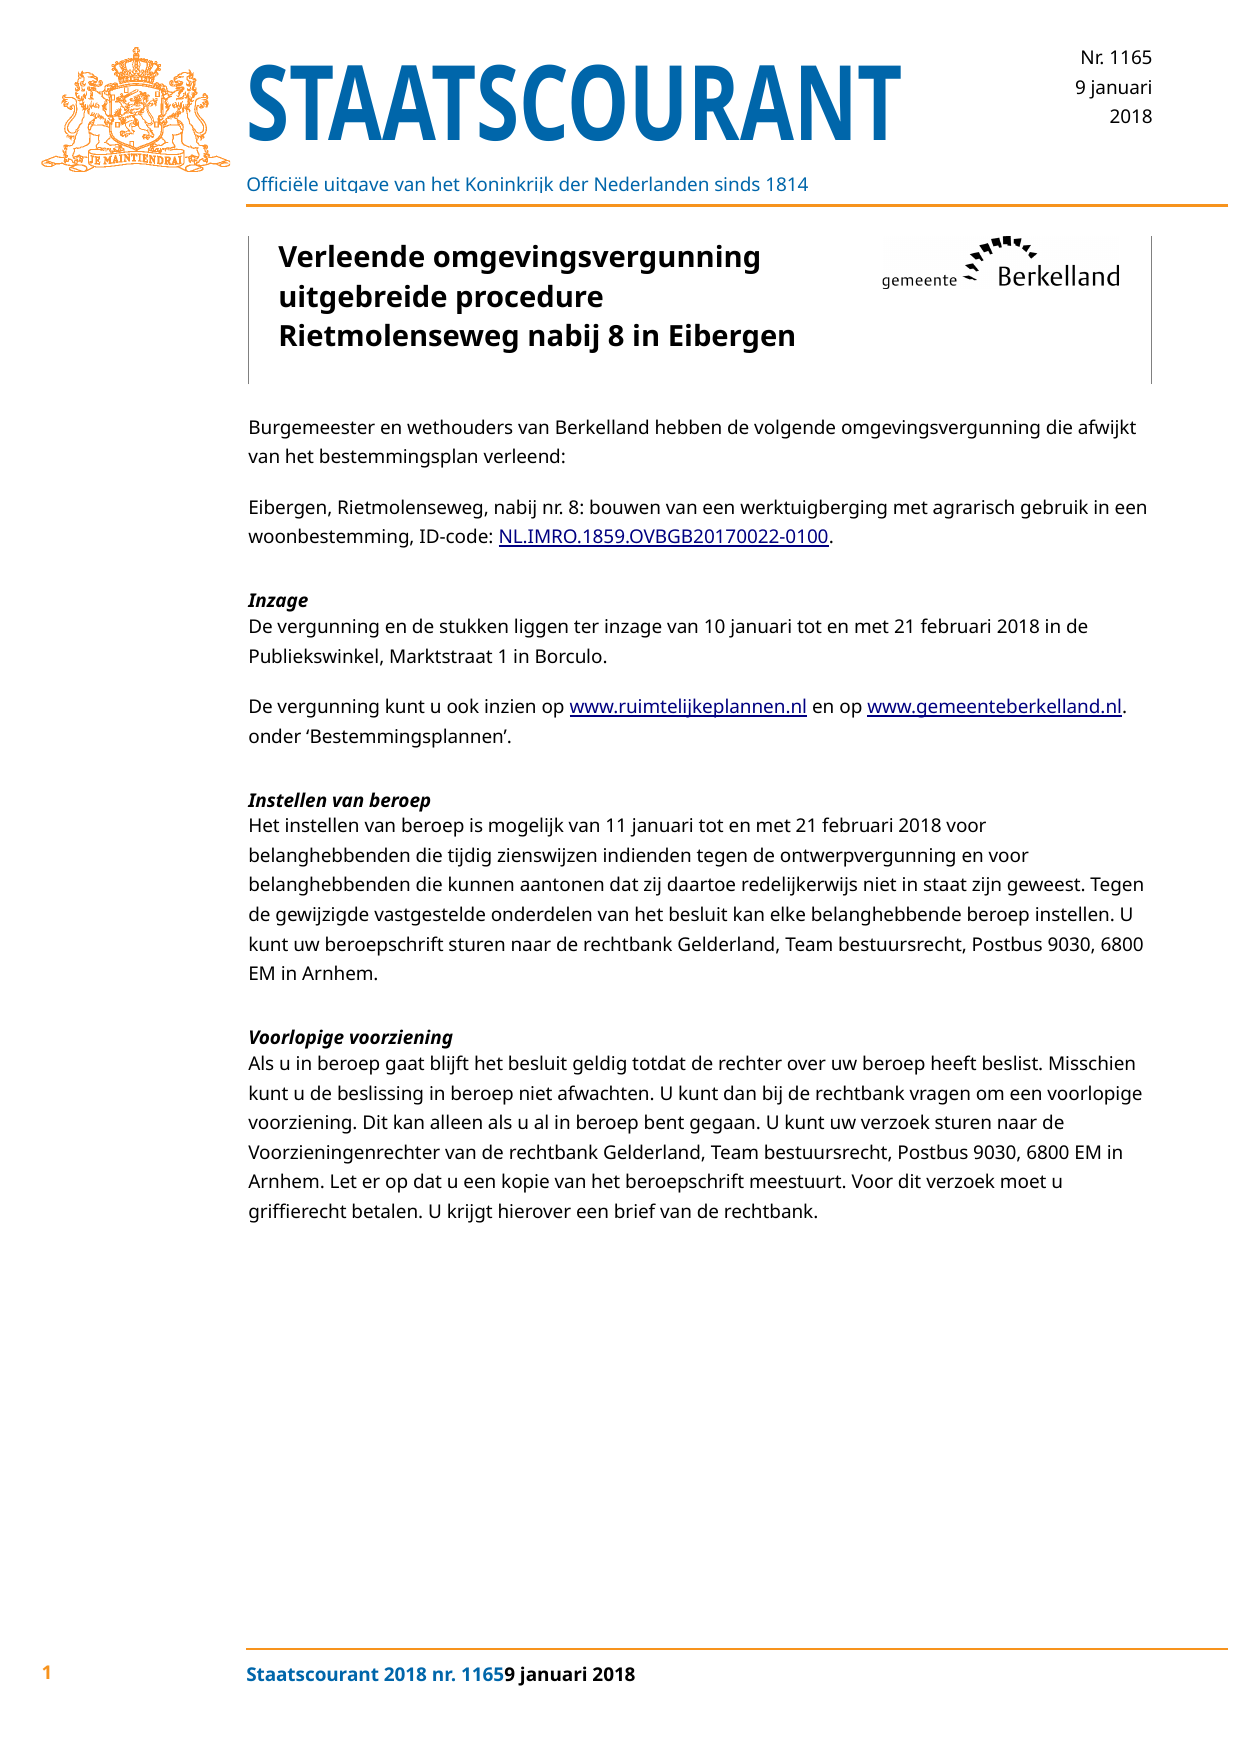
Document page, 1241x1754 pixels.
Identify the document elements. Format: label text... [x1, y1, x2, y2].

picture [882, 236, 1119, 289]
table_header Verleende omgevingsvergunning uitgebreide procedure Rietmolenseweg nabij 8 in Eibergen [249, 236, 850, 384]
text De vergunning kunt u ook inzien op www.ruimtelijkeplannen.nl en op www.gemeenteberkelland.nl. onder ‘Bestemmingsplannen’. [248, 693, 1152, 748]
text Burgemeester en wethouders van Berkelland hebben de volgende omgevingsvergunning die afwijkt van het bestemmingsplan verleend: [248, 414, 1152, 469]
text Instellen van beroep [248, 787, 1152, 812]
text Eibergen, Rietmolenseweg, nabij nr. 8: bouwen van een werktuigberging met agrarisch gebruik in een woonbestemming, ID-code: NL.IMRO.1859.OVBGB20170022-0100. [248, 494, 1152, 549]
text De vergunning en de stukken liggen ter inzage van 10 januari tot en met 21 februari 2018 in de Publiekswinkel, Marktstraat 1 in Borculo. [248, 613, 1152, 668]
picture [41, 47, 231, 172]
text Inzage [248, 587, 1152, 613]
text Als u in beroep gaat blijft het besluit geldig totdat de rechter over uw beroep heeft beslist. Misschien kunt u de beslissing in beroep niet afwachten. U kunt dan bij de rechtbank vragen om een voorlopige voorziening. Dit kan alleen als u al in beroep bent gegaan. U kunt uw verzoek sturen naar de Voorzieningenrechter van de rechtbank Gelderland, Team bestuursrecht, Postbus 9030, 6800 EM in Arnhem. Let er op dat u een kopie van het beroepschrift meestuurt. Voor dit verzoek moet u griffierecht betalen. U krijgt hierover een brief van de rechtbank. [248, 1050, 1152, 1224]
text Voorlopige voorziening [248, 1024, 1152, 1050]
table_header [850, 236, 1151, 384]
text Het instellen van beroep is mogelijk van 11 januari tot en met 21 februari 2018 voor belanghebbenden die tijdig zienswijzen indienden tegen de ontwerpvergunning en voor belanghebbenden die kunnen aantonen dat zij daartoe redelijkerwijs niet in staat zijn geweest. Tegen de gewijzigde vastgestelde onderdelen van het besluit kan elke belanghebbende beroep instellen. U kunt uw beroepschrift sturen naar de rechtbank Gelderland, Team bestuursrecht, Postbus 9030, 6800 EM in Arnhem. [248, 812, 1152, 986]
